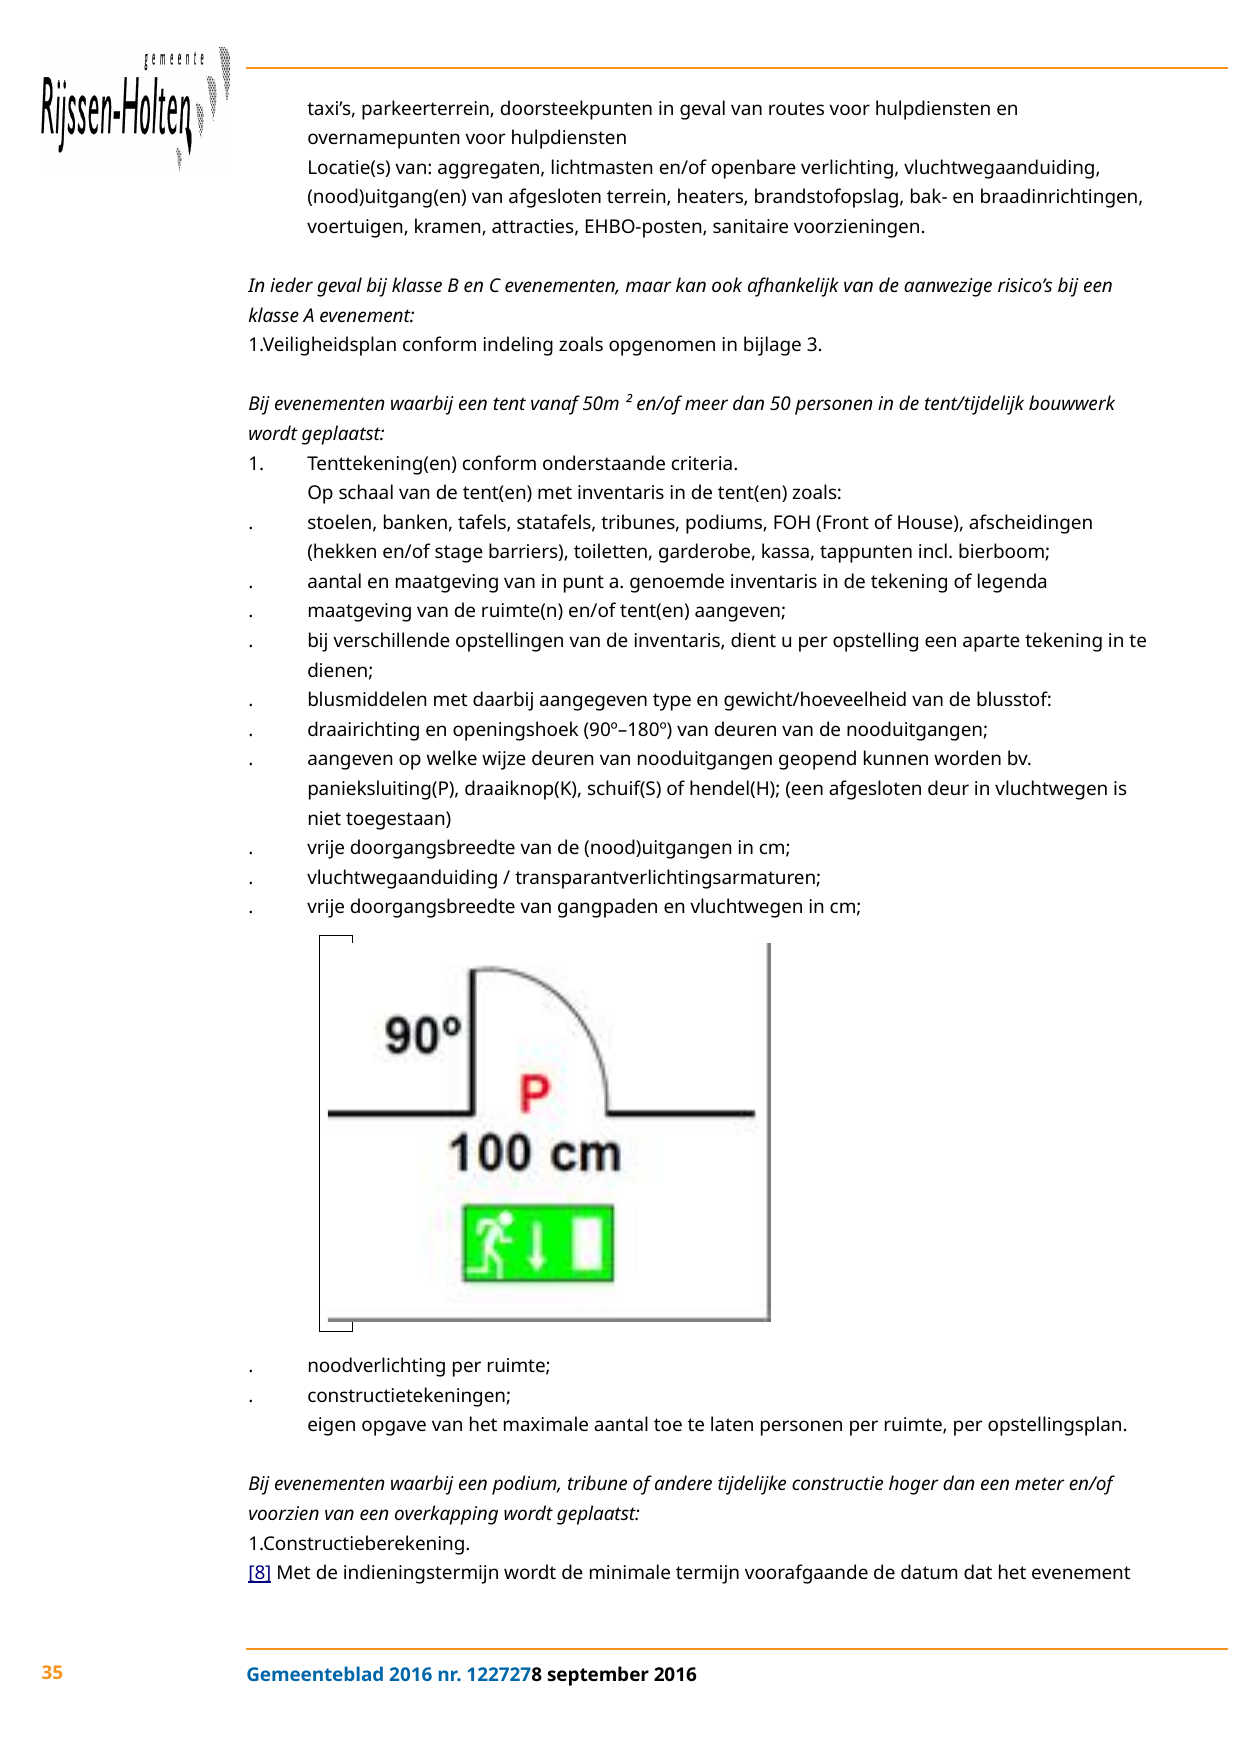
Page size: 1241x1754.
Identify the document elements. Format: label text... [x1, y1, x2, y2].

text [8] Met de indieningstermijn wordt de minimale termijn voorafgaande de datum dat het evenement [248, 1559, 1152, 1585]
list aantal en maatgeving van in punt a. genoemde inventaris in de tekening of legenda [248, 568, 1152, 594]
text Bij evenementen waarbij een tent vanaf 50m ² en/of meer dan 50 personen in de tent/tijdelijk bouwwerk wordt geplaatst: [248, 391, 1152, 446]
list blusmiddelen met daarbij aangegeven type en gewicht/hoeveelheid van de blusstof: [248, 686, 1152, 712]
text In ieder geval bij klasse B en C evenementen, maar kan ook afhankelijk van de aanwezige risico’s bij een klasse A evenement: [248, 272, 1152, 328]
text 1.Veiligheidsplan conform indeling zoals opgenomen in bijlage 3. [248, 331, 1152, 357]
list vrije doorgangsbreedte van gangpaden en vluchtwegen in cm; [248, 893, 1152, 919]
list taxi’s, parkeerterrein, doorsteekpunten in geval van routes voor hulpdiensten en overnamepunten voor hulpdiensten [248, 95, 1152, 150]
picture [41, 47, 231, 172]
list stoelen, banken, tafels, statafels, tribunes, podiums, FOH (Front of House), afscheidingen (hekken en/of stage barriers), toiletten, garderobe, kassa, tappunten incl. bierboom; [248, 509, 1152, 564]
list constructietekeningen; [248, 1382, 1152, 1407]
list Op schaal van de tent(en) met inventaris in de tent(en) zoals: [248, 479, 1152, 505]
list vluchtwegaanduiding / transparantverlichtingsarmaturen; [248, 864, 1152, 890]
text 1.Constructieberekening. [248, 1530, 1152, 1555]
list eigen opgave van het maximale aantal toe te laten personen per ruimte, per opstellingsplan. [248, 1411, 1152, 1437]
list Locatie(s) van: aggregaten, lichtmasten en/of openbare verlichting, vluchtwegaanduiding, (nood)uitgang(en) van afgesloten terrein, heaters, brandstofopslag, bak- en braadinrichtingen, voertuigen, kramen, attracties, EHBO-posten, sanitaire voorzieningen. [248, 154, 1152, 239]
list bij verschillende opstellingen van de inventaris, dient u per opstelling een aparte tekening in te dienen; [248, 627, 1152, 683]
list draairichting en openingshoek (90º–180º) van deuren van de nooduitgangen; [248, 716, 1152, 742]
list Tenttekening(en) conform onderstaande criteria. [248, 450, 1152, 476]
list maatgeving van de ruimte(n) en/of tent(en) aangeven; [248, 598, 1152, 623]
text Bij evenementen waarbij een podium, tribune of andere tijdelijke constructie hoger dan een meter en/of voorzien van een overkapping wordt geplaatst: [248, 1471, 1152, 1526]
list aangeven op welke wijze deuren van nooduitgangen geopend kunnen worden bv. panieksluiting(P), draaiknop(K), schuif(S) of hendel(H); (een afgesloten deur in vluchtwegen is niet toegestaan) [248, 746, 1152, 831]
list noodverlichting per ruimte; [248, 1352, 1152, 1378]
list vrije doorgangsbreedte van de (nood)uitgangen in cm; [248, 834, 1152, 860]
picture [327, 943, 771, 1322]
